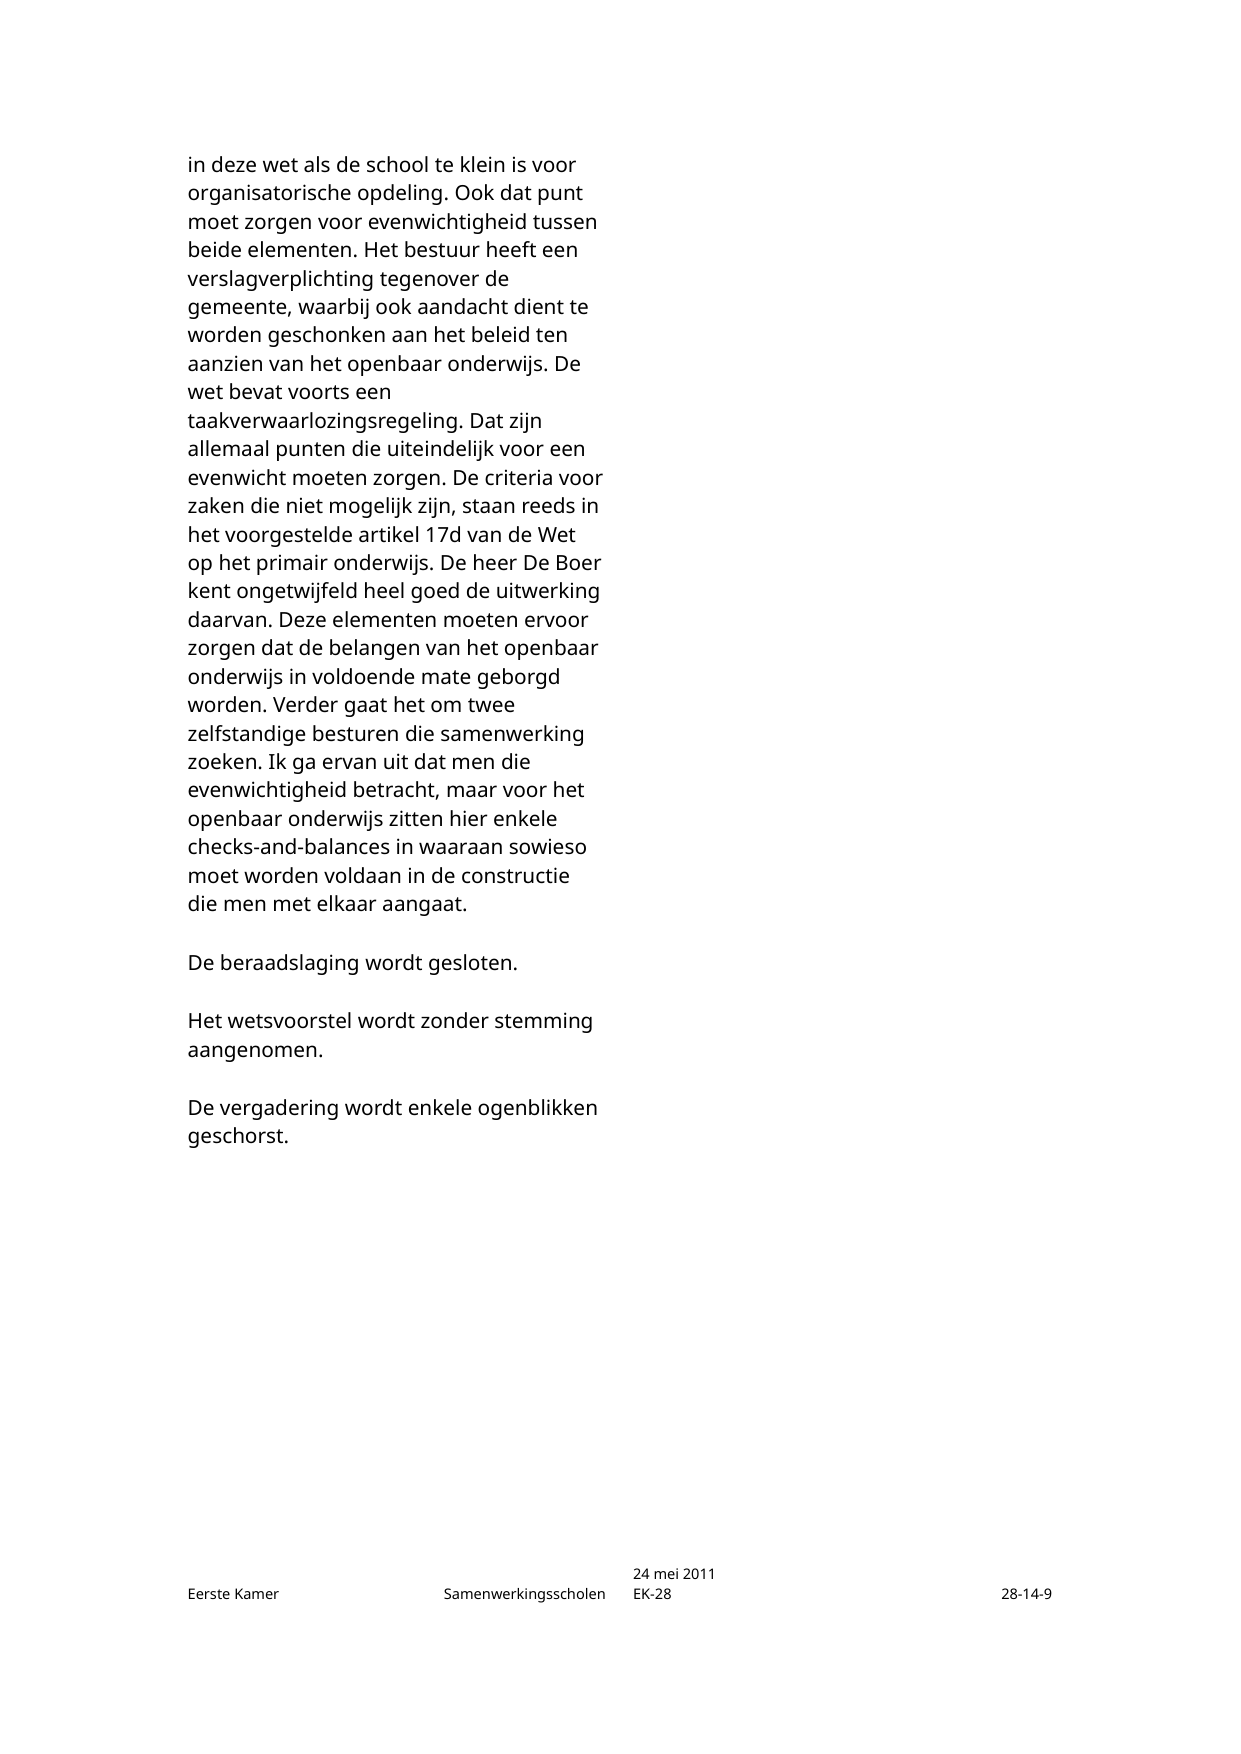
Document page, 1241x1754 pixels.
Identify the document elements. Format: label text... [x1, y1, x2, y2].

text De vergadering wordt enkele ogenblikken geschorst. [187, 1093, 605, 1150]
text Het wetsvoorstel wordt zonder stemming aangenomen. [187, 1006, 605, 1063]
text in deze wet als de school te klein is voor organisatorische opdeling. Ook dat punt moet zorgen voor evenwichtigheid tussen beide elementen. Het bestuur heeft een verslagverplichting tegenover de gemeente, waarbij ook aandacht dient te worden geschonken aan het beleid ten aanzien van het openbaar onderwijs. De wet bevat voorts een taakverwaarlozingsregeling. Dat zijn allemaal punten die uiteindelijk voor een evenwicht moeten zorgen. De criteria voor zaken die niet mogelijk zijn, staan reeds in het voorgestelde artikel 17d van de Wet op het primair onderwijs. De heer De Boer kent ongetwijfeld heel goed de uitwerking daarvan. Deze elementen moeten ervoor zorgen dat de belangen van het openbaar onderwijs in voldoende mate geborgd worden. Verder gaat het om twee zelfstandige besturen die samenwerking zoeken. Ik ga ervan uit dat men die evenwichtigheid betracht, maar voor het openbaar onderwijs zitten hier enkele checks-and-balances in waaraan sowieso moet worden voldaan in de constructie die men met elkaar aangaat. [187, 150, 605, 918]
text De beraadslaging wordt gesloten. [187, 948, 605, 976]
